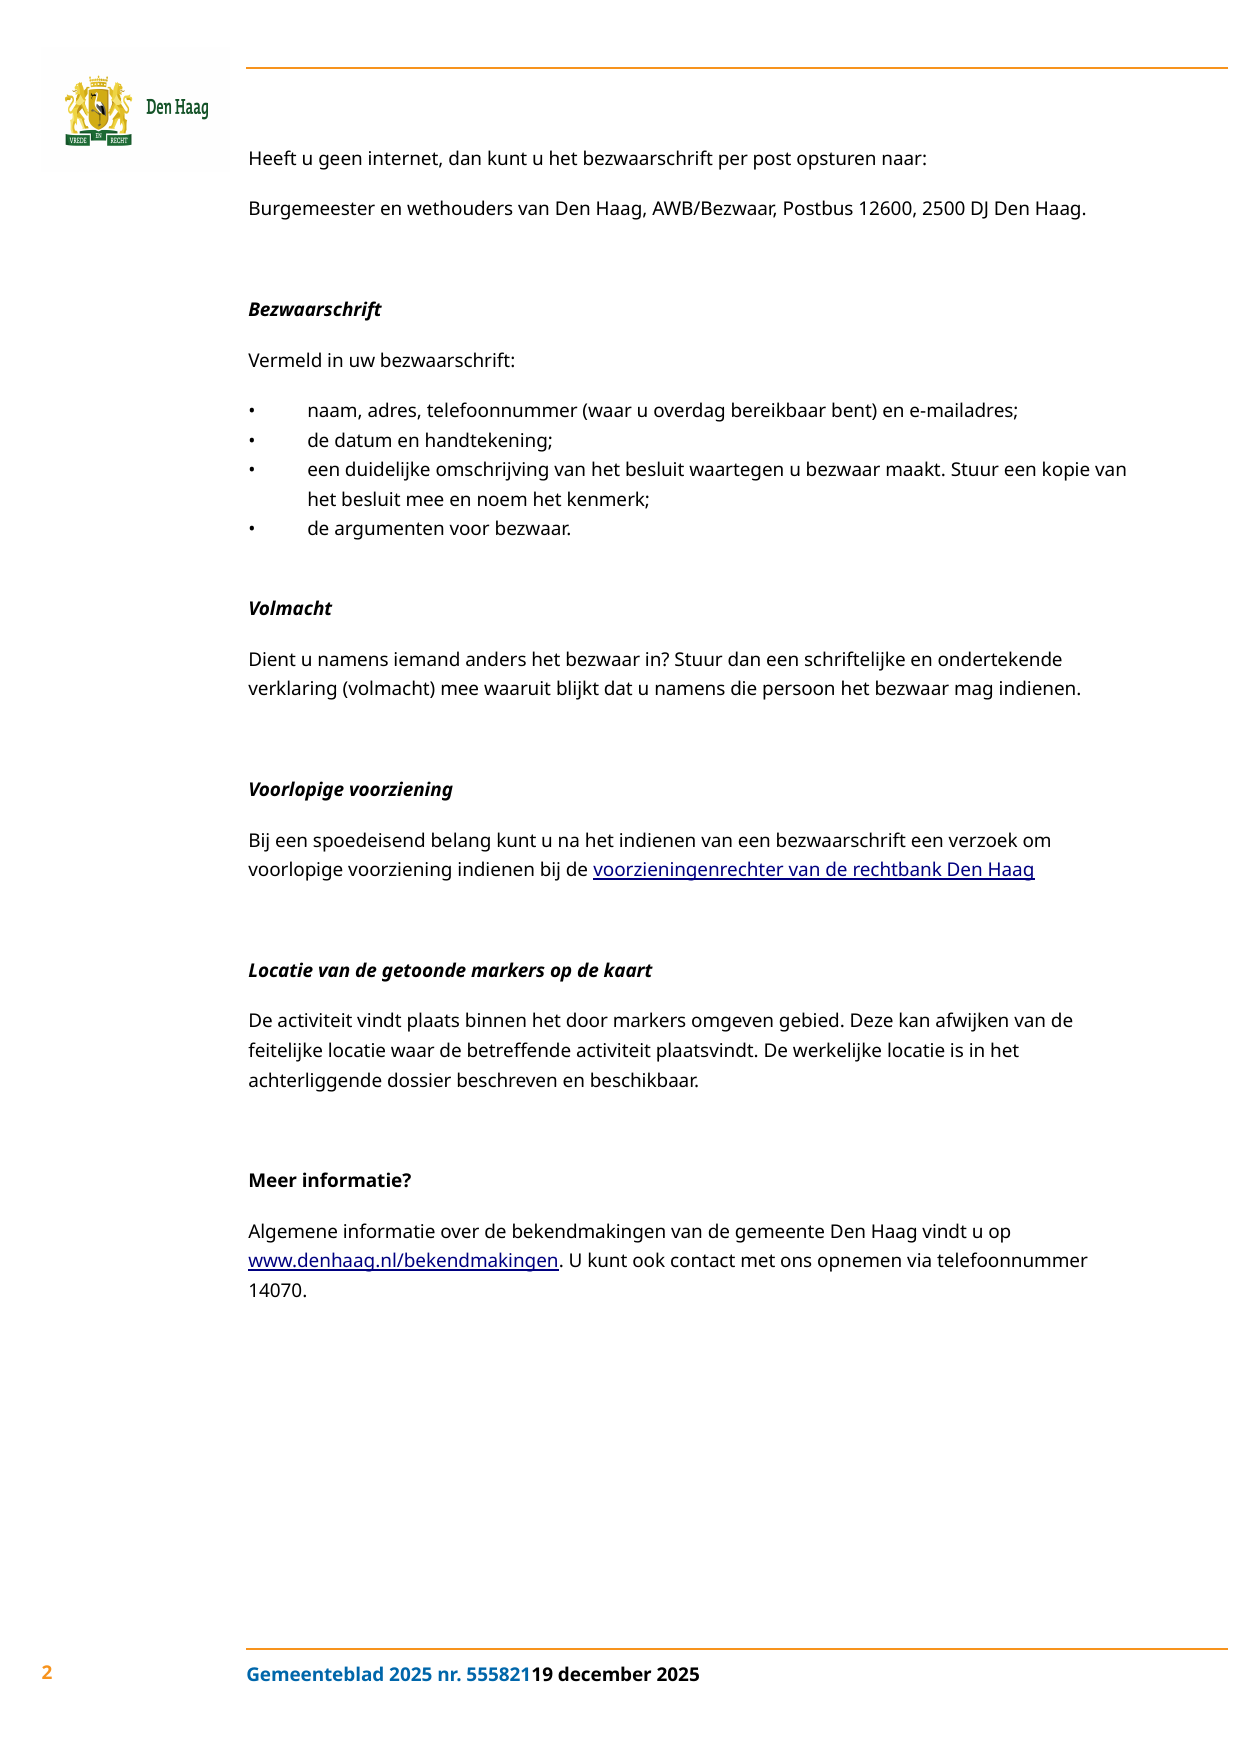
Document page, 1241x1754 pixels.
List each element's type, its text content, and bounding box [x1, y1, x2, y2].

text Dient u namens iemand anders het bezwaar in? Stuur dan een schriftelijke en ondertekende verklaring (volmacht) mee waaruit blijkt dat u namens die persoon het bezwaar mag indienen. [248, 646, 1152, 701]
text Meer informatie? [248, 1168, 1152, 1193]
text Vermeld in uw bezwaarschrift: [248, 347, 1152, 373]
text Burgemeester en wethouders van Den Haag, AWB/Bezwaar, Postbus 12600, 2500 DJ Den Haag. [248, 196, 1152, 221]
text Volmacht [248, 596, 1152, 621]
list een duidelijke omschrijving van het besluit waartegen u bezwaar maakt. Stuur een kopie van het besluit mee en noem het kenmerk; [248, 456, 1152, 512]
picture [41, 47, 231, 172]
text De activiteit vindt plaats binnen het door markers omgeven gebied. Deze kan afwijken van de feitelijke locatie waar de betreffende activiteit plaatsvindt. De werkelijke locatie is in het achterliggende dossier beschreven en beschikbaar. [248, 1008, 1152, 1093]
text Bij een spoedeisend belang kunt u na het indienen van een bezwaarschrift een verzoek om voorlopige voorziening indienen bij de voorzieningenrechter van de rechtbank Den Haag [248, 827, 1152, 882]
text Heeft u geen internet, dan kunt u het bezwaarschrift per post opsturen naar: [248, 145, 1152, 171]
text Algemene informatie over de bekendmakingen van de gemeente Den Haag vindt u op www.denhaag.nl/bekendmakingen. U kunt ook contact met ons opnemen via telefoonnummer 14070. [248, 1218, 1152, 1303]
text Locatie van de getoonde markers op de kaart [248, 957, 1152, 983]
text Bezwaarschrift [248, 296, 1152, 322]
text Voorlopige voorziening [248, 776, 1152, 802]
list de argumenten voor bezwaar. [248, 516, 1152, 541]
list naam, adres, telefoonnummer (waar u overdag bereikbaar bent) en e-mailadres; [248, 397, 1152, 423]
list de datum en handtekening; [248, 427, 1152, 453]
